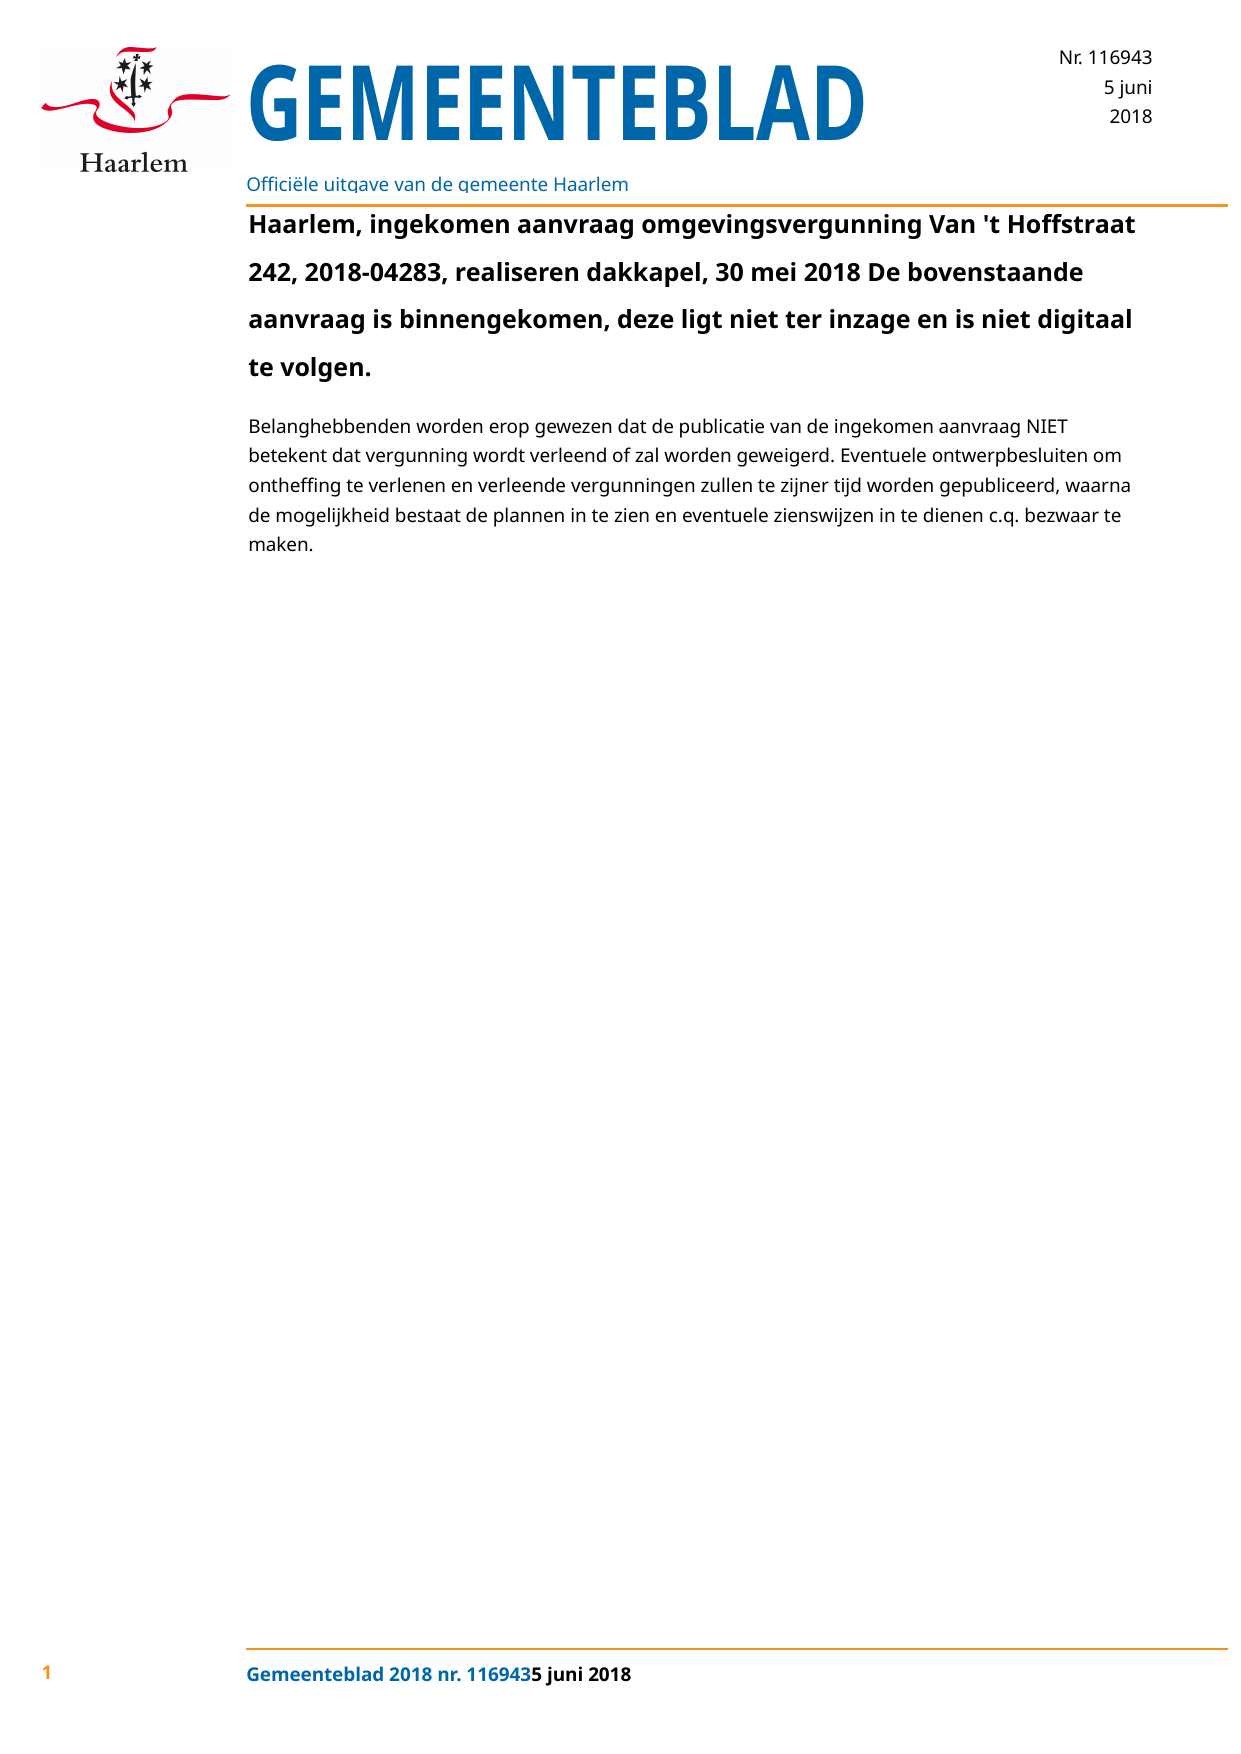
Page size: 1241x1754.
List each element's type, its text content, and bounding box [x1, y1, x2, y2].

picture [41, 47, 231, 172]
text Haarlem, ingekomen aanvraag omgevingsvergunning Van 't Hoffstraat 242, 2018-04283, realiseren dakkapel, 30 mei 2018 De bovenstaande aanvraag is binnengekomen, deze ligt niet ter inzage en is niet digitaal te volgen. [248, 207, 1152, 384]
text Belanghebbenden worden erop gewezen dat de publicatie van de ingekomen aanvraag NIET betekent dat vergunning wordt verleend of zal worden geweigerd. Eventuele ontwerpbesluiten om ontheffing te verlenen en verleende vergunningen zullen te zijner tijd worden gepubliceerd, waarna de mogelijkheid bestaat de plannen in te zien en eventuele zienswijzen in te dienen c.q. bezwaar te maken. [248, 413, 1152, 557]
